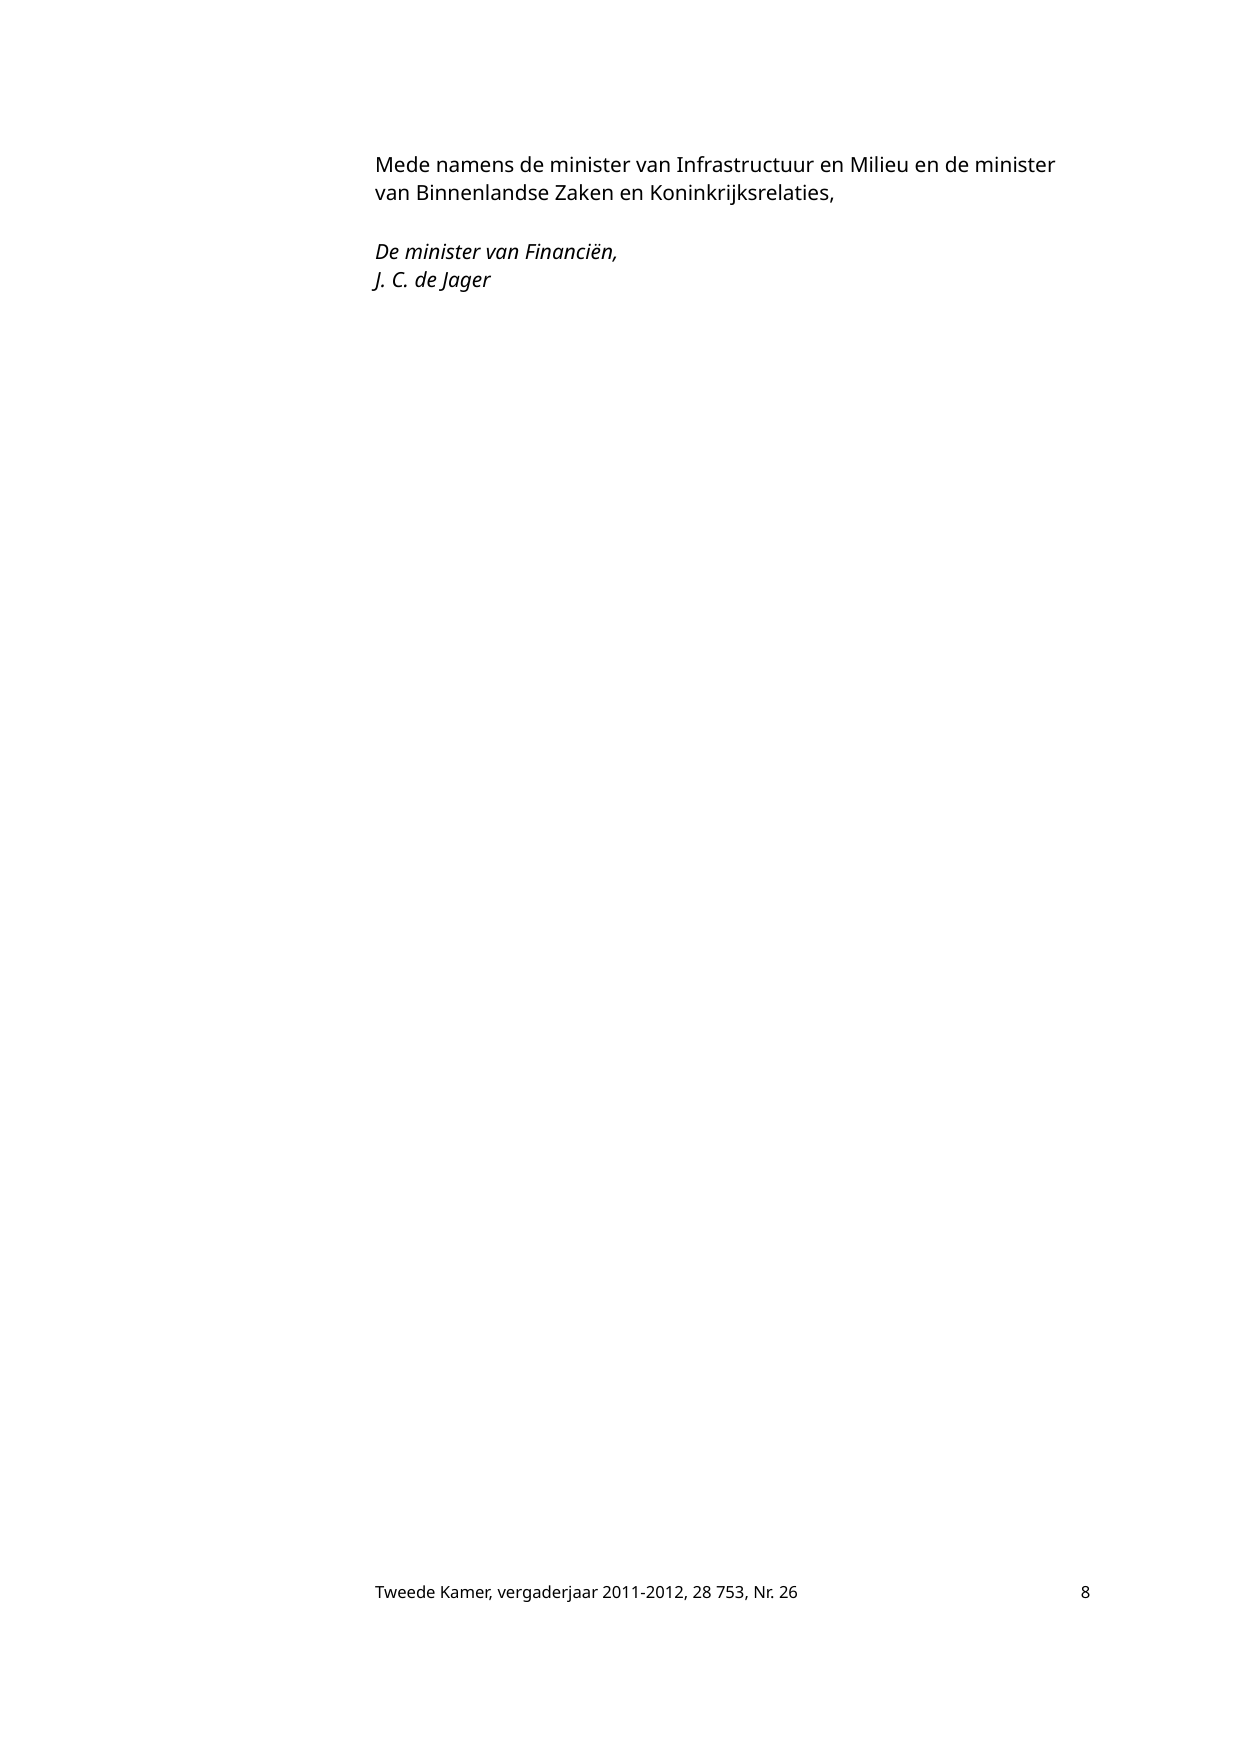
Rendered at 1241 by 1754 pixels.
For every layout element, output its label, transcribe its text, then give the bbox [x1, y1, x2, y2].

text Mede namens de minister van Infrastructuur en Milieu en de minister van Binnenlandse Zaken en Koninkrijksrelaties, [375, 150, 1090, 207]
text De minister van Financiën, [375, 237, 1090, 265]
text J. C. de Jager [375, 265, 1090, 294]
